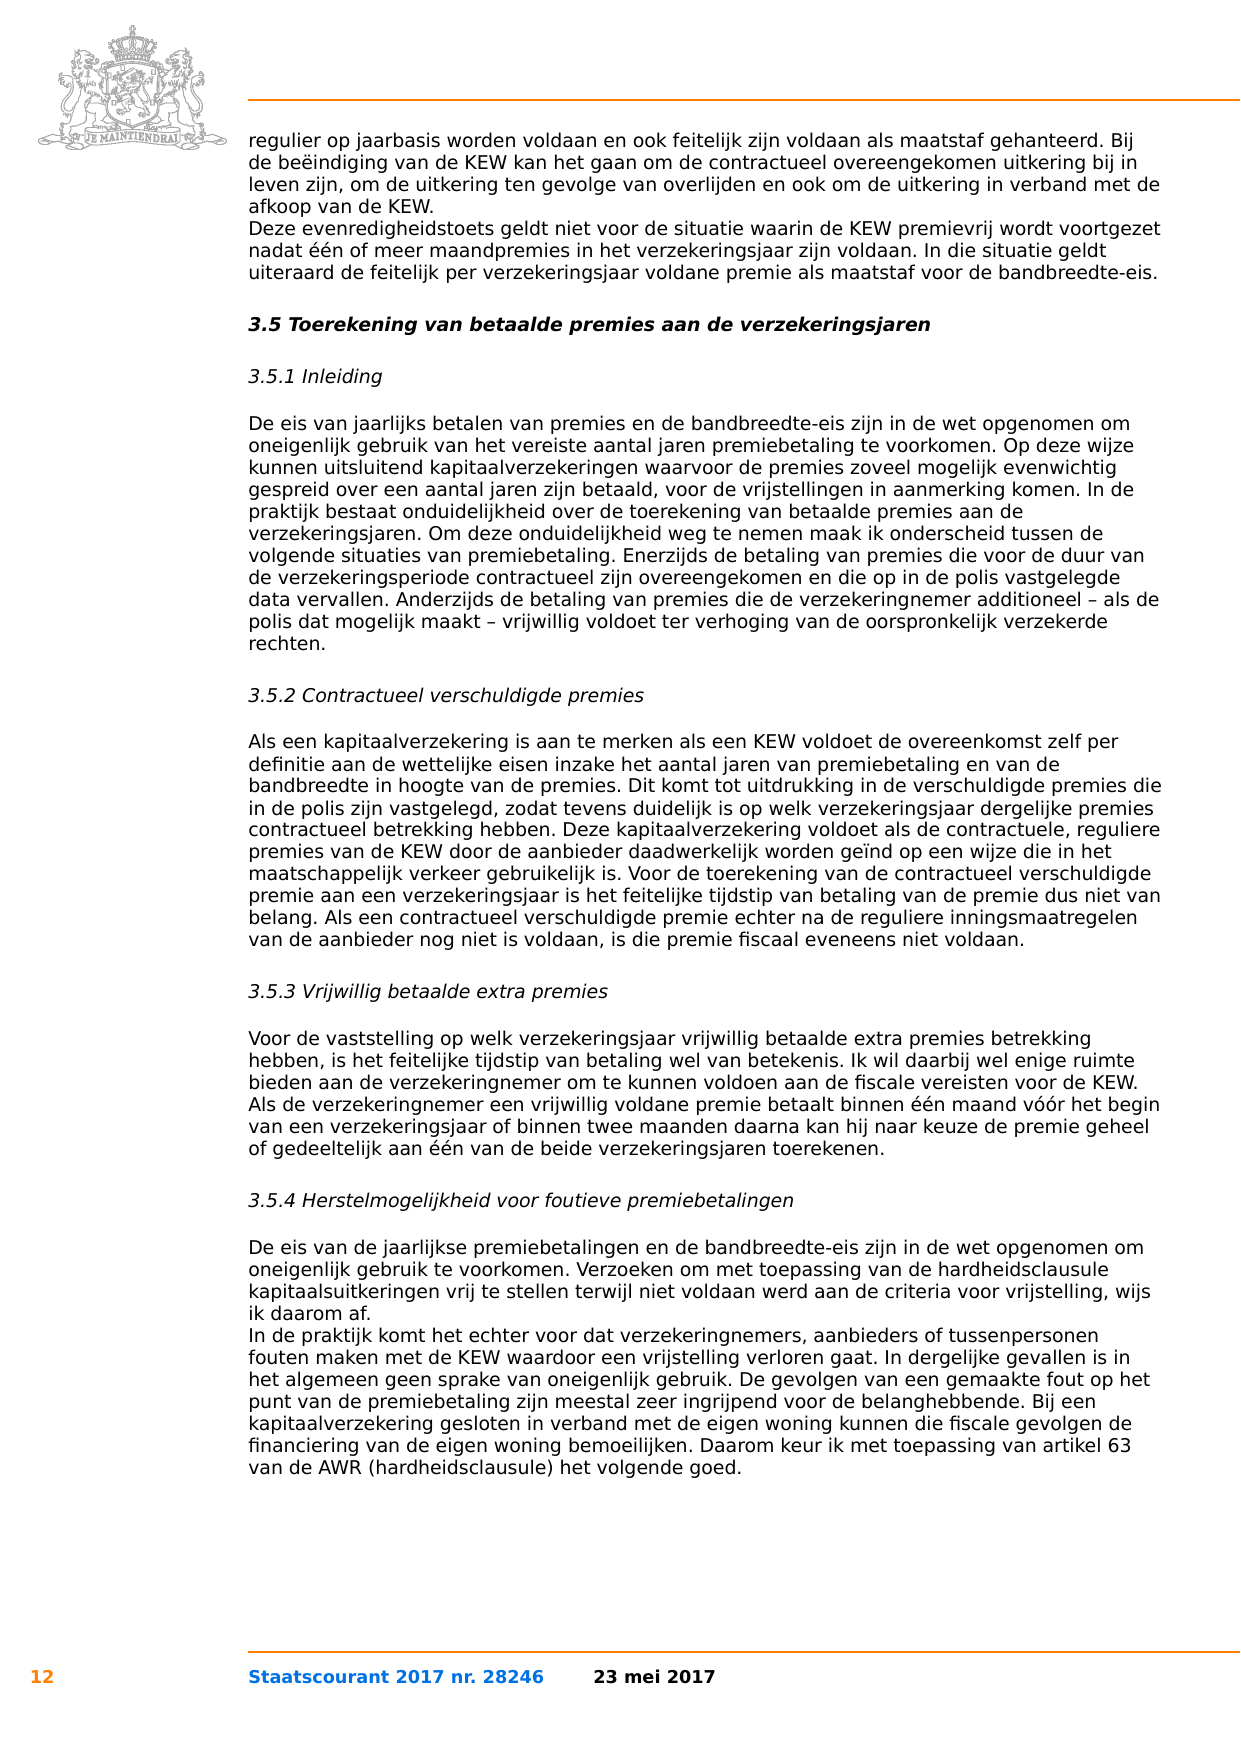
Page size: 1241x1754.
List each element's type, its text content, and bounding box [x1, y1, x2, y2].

subtitle 3.5 Toerekening van betaalde premies aan de verzekeringsjaren [248, 314, 1163, 336]
text De eis van de jaarlijkse premiebetalingen en de bandbreedte-eis zijn in de wet opgenomen om oneigenlijk gebruik te voorkomen. Verzoeken om met toepassing van de hardheidsclausule kapitaalsuitkeringen vrij te stellen terwijl niet voldaan werd aan de criteria voor vrijstelling, wijs ik daarom af. [248, 1237, 1163, 1325]
subtitle 3.5.4 Herstelmogelijkheid voor foutieve premiebetalingen [248, 1190, 1163, 1212]
text Deze evenredigheidstoets geldt niet voor de situatie waarin de KEW premievrij wordt voortgezet nadat één of meer maandpremies in het verzekeringsjaar zijn voldaan. In die situatie geldt uiteraard de feitelijk per verzekeringsjaar voldane premie als maatstaf voor de bandbreedte-eis. [248, 218, 1163, 284]
text In de praktijk komt het echter voor dat verzekeringnemers, aanbieders of tussenpersonen fouten maken met de KEW waardoor een vrijstelling verloren gaat. In dergelijke gevallen is in het algemeen geen sprake van oneigenlijk gebruik. De gevolgen van een gemaakte fout op het punt van de premiebetaling zijn meestal zeer ingrijpend voor de belanghebbende. Bij een kapitaalverzekering gesloten in verband met de eigen woning kunnen die fiscale gevolgen de financiering van de eigen woning bemoeilijken. Daarom keur ik met toepassing van artikel 63 van de AWR (hardheidsclausule) het volgende goed. [248, 1325, 1163, 1479]
subtitle 3.5.3 Vrijwillig betaalde extra premies [248, 981, 1163, 1003]
text Voor de vaststelling op welk verzekeringsjaar vrijwillig betaalde extra premies betrekking hebben, is het feitelijke tijdstip van betaling wel van betekenis. Ik wil daarbij wel enige ruimte bieden aan de verzekeringnemer om te kunnen voldoen aan de fiscale vereisten voor de KEW. Als de verzekeringnemer een vrijwillig voldane premie betaalt binnen één maand vóór het begin van een verzekeringsjaar of binnen twee maanden daarna kan hij naar keuze de premie geheel of gedeeltelijk aan één van de beide verzekeringsjaren toerekenen. [248, 1028, 1163, 1160]
text Als een kapitaalverzekering is aan te merken als een KEW voldoet de overeenkomst zelf per definitie aan de wettelijke eisen inzake het aantal jaren van premiebetaling en van de bandbreedte in hoogte van de premies. Dit komt tot uitdrukking in de verschuldigde premies die in de polis zijn vastgelegd, zodat tevens duidelijk is op welk verzekeringsjaar dergelijke premies contractueel betrekking hebben. Deze kapitaalverzekering voldoet als de contractuele, reguliere premies van de KEW door de aanbieder daadwerkelijk worden geïnd op een wijze die in het maatschappelijk verkeer gebruikelijk is. Voor de toerekening van de contractueel verschuldigde premie aan een verzekeringsjaar is het feitelijke tijdstip van betaling van de premie dus niet van belang. Als een contractueel verschuldigde premie echter na de reguliere inningsmaatregelen van de aanbieder nog niet is voldaan, is die premie fiscaal eveneens niet voldaan. [248, 731, 1163, 951]
subtitle 3.5.1 Inleiding [248, 366, 1163, 388]
subtitle 3.5.2 Contractueel verschuldigde premies [248, 684, 1163, 706]
text De eis van jaarlijks betalen van premies en de bandbreedte-eis zijn in de wet opgenomen om oneigenlijk gebruik van het vereiste aantal jaren premiebetaling te voorkomen. Op deze wijze kunnen uitsluitend kapitaalverzekeringen waarvoor de premies zoveel mogelijk evenwichtig gespreid over een aantal jaren zijn betaald, voor de vrijstellingen in aanmerking komen. In de praktijk bestaat onduidelijkheid over de toerekening van betaalde premies aan de verzekeringsjaren. Om deze onduidelijkheid weg te nemen maak ik onderscheid tussen de volgende situaties van premiebetaling. Enerzijds de betaling van premies die voor de duur van de verzekeringsperiode contractueel zijn overeengekomen en die op in de polis vastgelegde data vervallen. Anderzijds de betaling van premies die de verzekeringnemer additioneel – als de polis dat mogelijk maakt – vrijwillig voldoet ter verhoging van de oorspronkelijk verzekerde rechten. [248, 413, 1163, 654]
picture [38, 25, 227, 150]
text regulier op jaarbasis worden voldaan en ook feitelijk zijn voldaan als maatstaf gehanteerd. Bij de beëindiging van de KEW kan het gaan om de contractueel overeengekomen uitkering bij in leven zijn, om de uitkering ten gevolge van overlijden en ook om de uitkering in verband met de afkoop van de KEW. [248, 130, 1163, 218]
